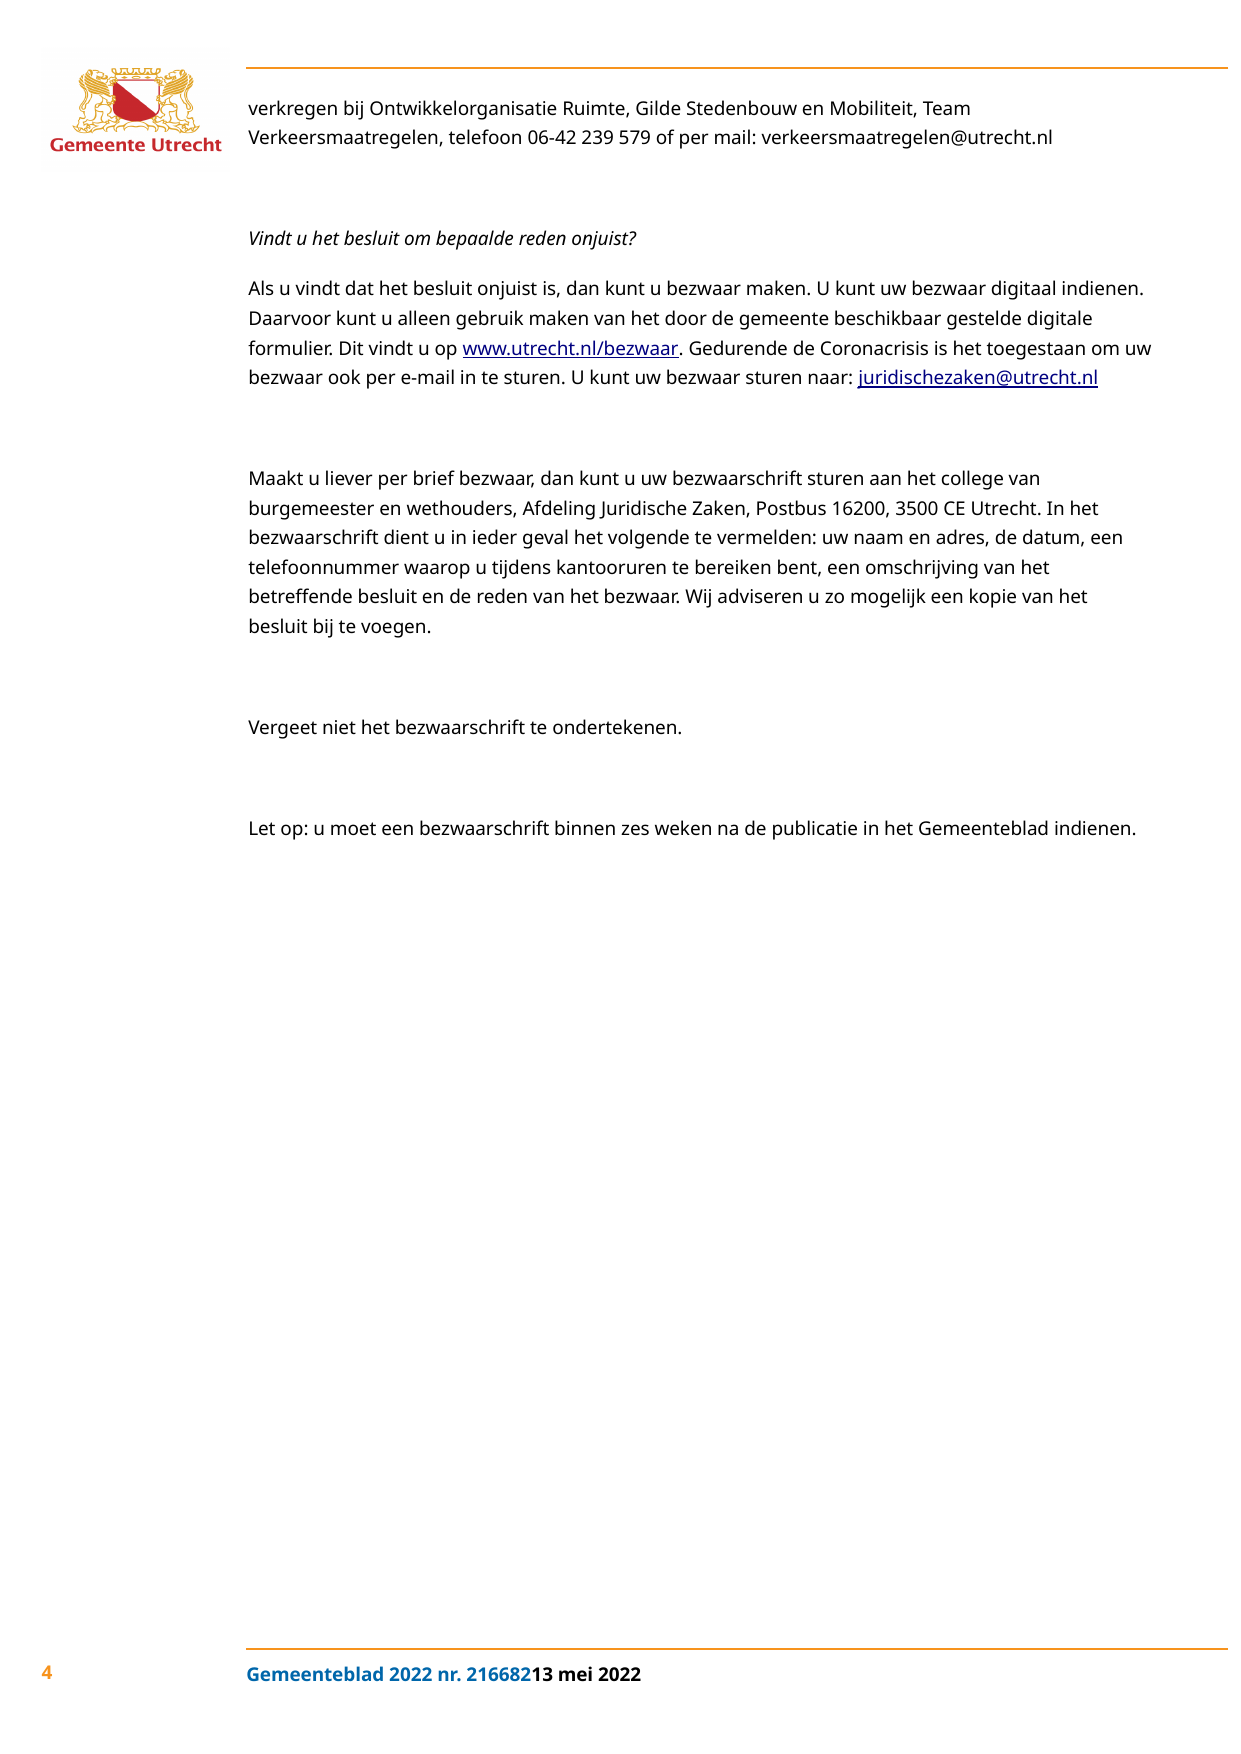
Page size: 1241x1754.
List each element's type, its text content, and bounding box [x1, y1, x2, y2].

text Vergeet niet het bezwaarschrift te ondertekenen. [248, 714, 1152, 740]
text Let op: u moet een bezwaarschrift binnen zes weken na de publicatie in het Gemeenteblad indienen. [248, 815, 1152, 841]
text verkregen bij Ontwikkelorganisatie Ruimte, Gilde Stedenbouw en Mobiliteit, Team Verkeersmaatregelen, telefoon 06-42 239 579 of per mail: verkeersmaatregelen@utrecht.nl [248, 95, 1152, 150]
text Als u vindt dat het besluit onjuist is, dan kunt u bezwaar maken. U kunt uw bezwaar digitaal indienen. Daarvoor kunt u alleen gebruik maken van het door de gemeente beschikbaar gestelde digitale formulier. Dit vindt u op www.utrecht.nl/bezwaar. Gedurende de Coronacrisis is het toegestaan om uw bezwaar ook per e-mail in te sturen. U kunt uw bezwaar sturen naar: juridischezaken@utrecht.nl [248, 276, 1152, 390]
text Vindt u het besluit om bepaalde reden onjuist? [248, 225, 1152, 251]
text Maakt u liever per brief bezwaar, dan kunt u uw bezwaarschrift sturen aan het college van burgemeester en wethouders, Afdeling Juridische Zaken, Postbus 16200, 3500 CE Utrecht. In het bezwaarschrift dient u in ieder geval het volgende te vermelden: uw naam en adres, de datum, een telefoonnummer waarop u tijdens kantooruren te bereiken bent, een omschrijving van het betreffende besluit en de reden van het bezwaar. Wij adviseren u zo mogelijk een kopie van het besluit bij te voegen. [248, 465, 1152, 639]
picture [41, 47, 231, 172]
